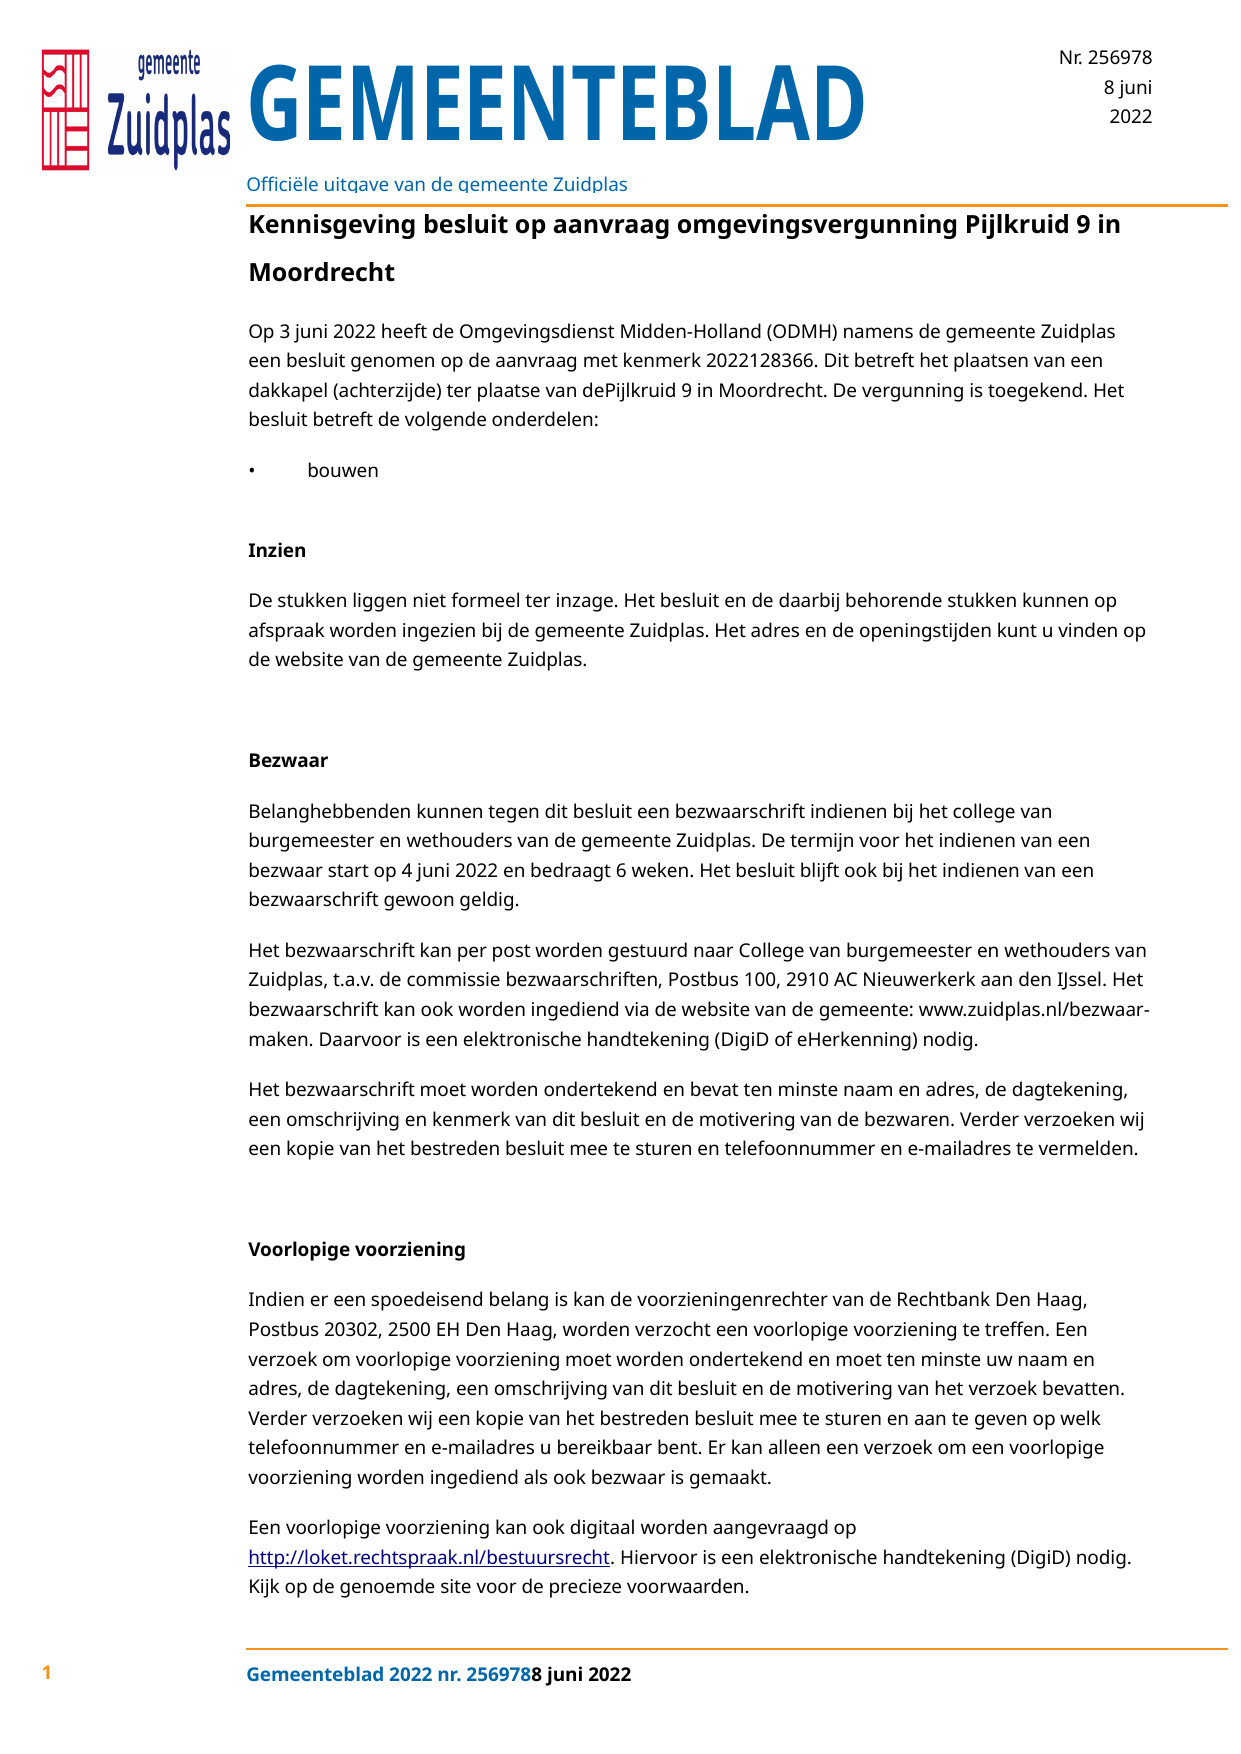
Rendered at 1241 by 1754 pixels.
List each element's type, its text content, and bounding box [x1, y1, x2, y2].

picture [41, 47, 231, 172]
text Belanghebbenden kunnen tegen dit besluit een bezwaarschrift indienen bij het college van burgemeester en wethouders van de gemeente Zuidplas. De termijn voor het indienen van een bezwaar start op 4 juni 2022 en bedraagt 6 weken. Het besluit blijft ook bij het indienen van een bezwaarschrift gewoon geldig. [248, 798, 1152, 912]
list bouwen [248, 457, 1152, 483]
text Op 3 juni 2022 heeft de Omgevingsdienst Midden-Holland (ODMH) namens de gemeente Zuidplas een besluit genomen op de aanvraag met kenmerk 2022128366. Dit betreft het plaatsen van een dakkapel (achterzijde) ter plaatse van dePijlkruid 9 in Moordrecht. De vergunning is toegekend. Het besluit betreft de volgende onderdelen: [248, 318, 1152, 432]
text Inzien [248, 537, 1152, 563]
text Voorlopige voorziening [248, 1236, 1152, 1262]
text Een voorlopige voorziening kan ook digitaal worden aangevraagd op http://loket.rechtspraak.nl/bestuursrecht. Hiervoor is een elektronische handtekening (DigiD) nodig. Kijk op de genoemde site voor de precieze voorwaarden. [248, 1514, 1152, 1599]
text Het bezwaarschrift kan per post worden gestuurd naar College van burgemeester en wethouders van Zuidplas, t.a.v. de commissie bezwaarschriften, Postbus 100, 2910 AC Nieuwerkerk aan den IJssel. Het bezwaarschrift kan ook worden ingediend via de website van de gemeente: www.zuidplas.nl/bezwaar-maken. Daarvoor is een elektronische handtekening (DigiD of eHerkenning) nodig. [248, 937, 1152, 1052]
text De stukken liggen niet formeel ter inzage. Het besluit en de daarbij behorende stukken kunnen op afspraak worden ingezien bij de gemeente Zuidplas. Het adres en de openingstijden kunt u vinden op de website van de gemeente Zuidplas. [248, 587, 1152, 672]
text Het bezwaarschrift moet worden ondertekend en bevat ten minste naam en adres, de dagtekening, een omschrijving en kenmerk van dit besluit en de motivering van de bezwaren. Verder verzoeken wij een kopie van het bestreden besluit mee te sturen en telefoonnummer en e-mailadres te vermelden. [248, 1076, 1152, 1161]
text Indien er een spoedeisend belang is kan de voorzieningenrechter van de Rechtbank Den Haag, Postbus 20302, 2500 EH Den Haag, worden verzocht een voorlopige voorziening te treffen. Een verzoek om voorlopige voorziening moet worden ondertekend en moet ten minste uw naam en adres, de dagtekening, een omschrijving van dit besluit en de motivering van het verzoek bevatten. Verder verzoeken wij een kopie van het bestreden besluit mee te sturen en aan te geven op welk telefoonnummer en e-mailadres u bereikbaar bent. Er kan alleen een verzoek om een voorlopige voorziening worden ingediend als ook bezwaar is gemaakt. [248, 1287, 1152, 1490]
text Kennisgeving besluit op aanvraag omgevingsvergunning Pijlkruid 9 in Moordrecht [248, 207, 1152, 288]
text Bezwaar [248, 747, 1152, 773]
